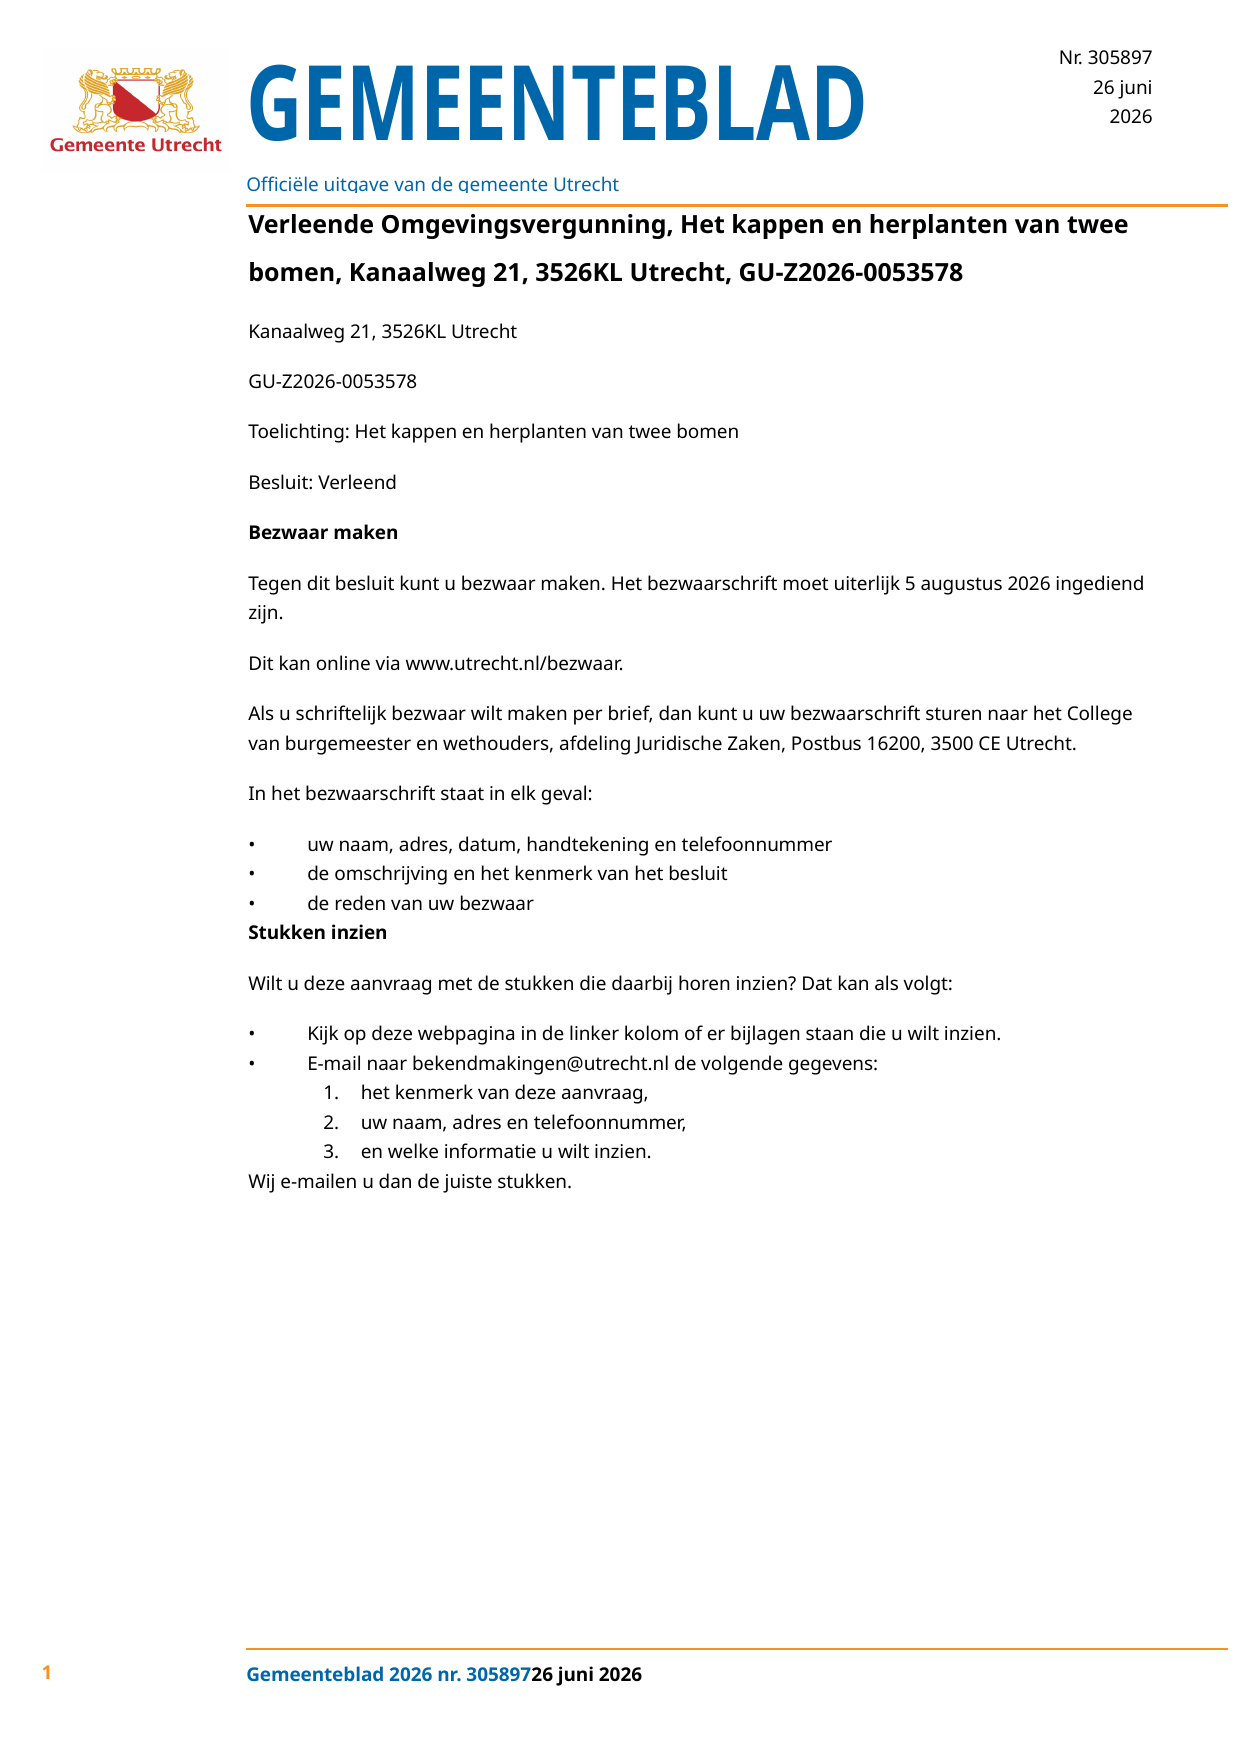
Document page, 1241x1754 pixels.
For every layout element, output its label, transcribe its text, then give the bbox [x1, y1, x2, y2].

list het kenmerk van deze aanvraag, [323, 1079, 1152, 1105]
text Stukken inzien [248, 919, 1152, 945]
text GU-Z2026-0053578 [248, 368, 1152, 394]
text Als u schriftelijk bezwaar wilt maken per brief, dan kunt u uw bezwaarschrift sturen naar het College van burgemeester en wethouders, afdeling Juridische Zaken, Postbus 16200, 3500 CE Utrecht. [248, 700, 1152, 756]
list Kijk op deze webpagina in de linker kolom of er bijlagen staan die u wilt inzien. [248, 1020, 1152, 1046]
text Verleende Omgevingsvergunning, Het kappen en herplanten van twee bomen, Kanaalweg 21, 3526KL Utrecht, GU-Z2026-0053578 [248, 207, 1152, 288]
text Kanaalweg 21, 3526KL Utrecht [248, 318, 1152, 344]
list en welke informatie u wilt inzien. [323, 1139, 1152, 1164]
text Besluit: Verleend [248, 469, 1152, 495]
text In het bezwaarschrift staat in elk geval: [248, 780, 1152, 806]
text Bezwaar maken [248, 519, 1152, 545]
list uw naam, adres, datum, handtekening en telefoonnummer [248, 831, 1152, 857]
text Toelichting: Het kappen en herplanten van twee bomen [248, 419, 1152, 444]
list de reden van uw bezwaar [248, 890, 1152, 916]
list E-mail naar bekendmakingen@utrecht.nl de volgende gegevens: [248, 1050, 1152, 1076]
text Dit kan online via www.utrecht.nl/bezwaar. [248, 650, 1152, 676]
picture [41, 47, 231, 172]
list uw naam, adres en telefoonnummer, [323, 1109, 1152, 1135]
text Tegen dit besluit kunt u bezwaar maken. Het bezwaarschrift moet uiterlijk 5 augustus 2026 ingediend zijn. [248, 570, 1152, 625]
text Wij e-mailen u dan de juiste stukken. [248, 1168, 1152, 1194]
text Wilt u deze aanvraag met de stukken die daarbij horen inzien? Dat kan als volgt: [248, 970, 1152, 996]
list de omschrijving en het kenmerk van het besluit [248, 860, 1152, 886]
